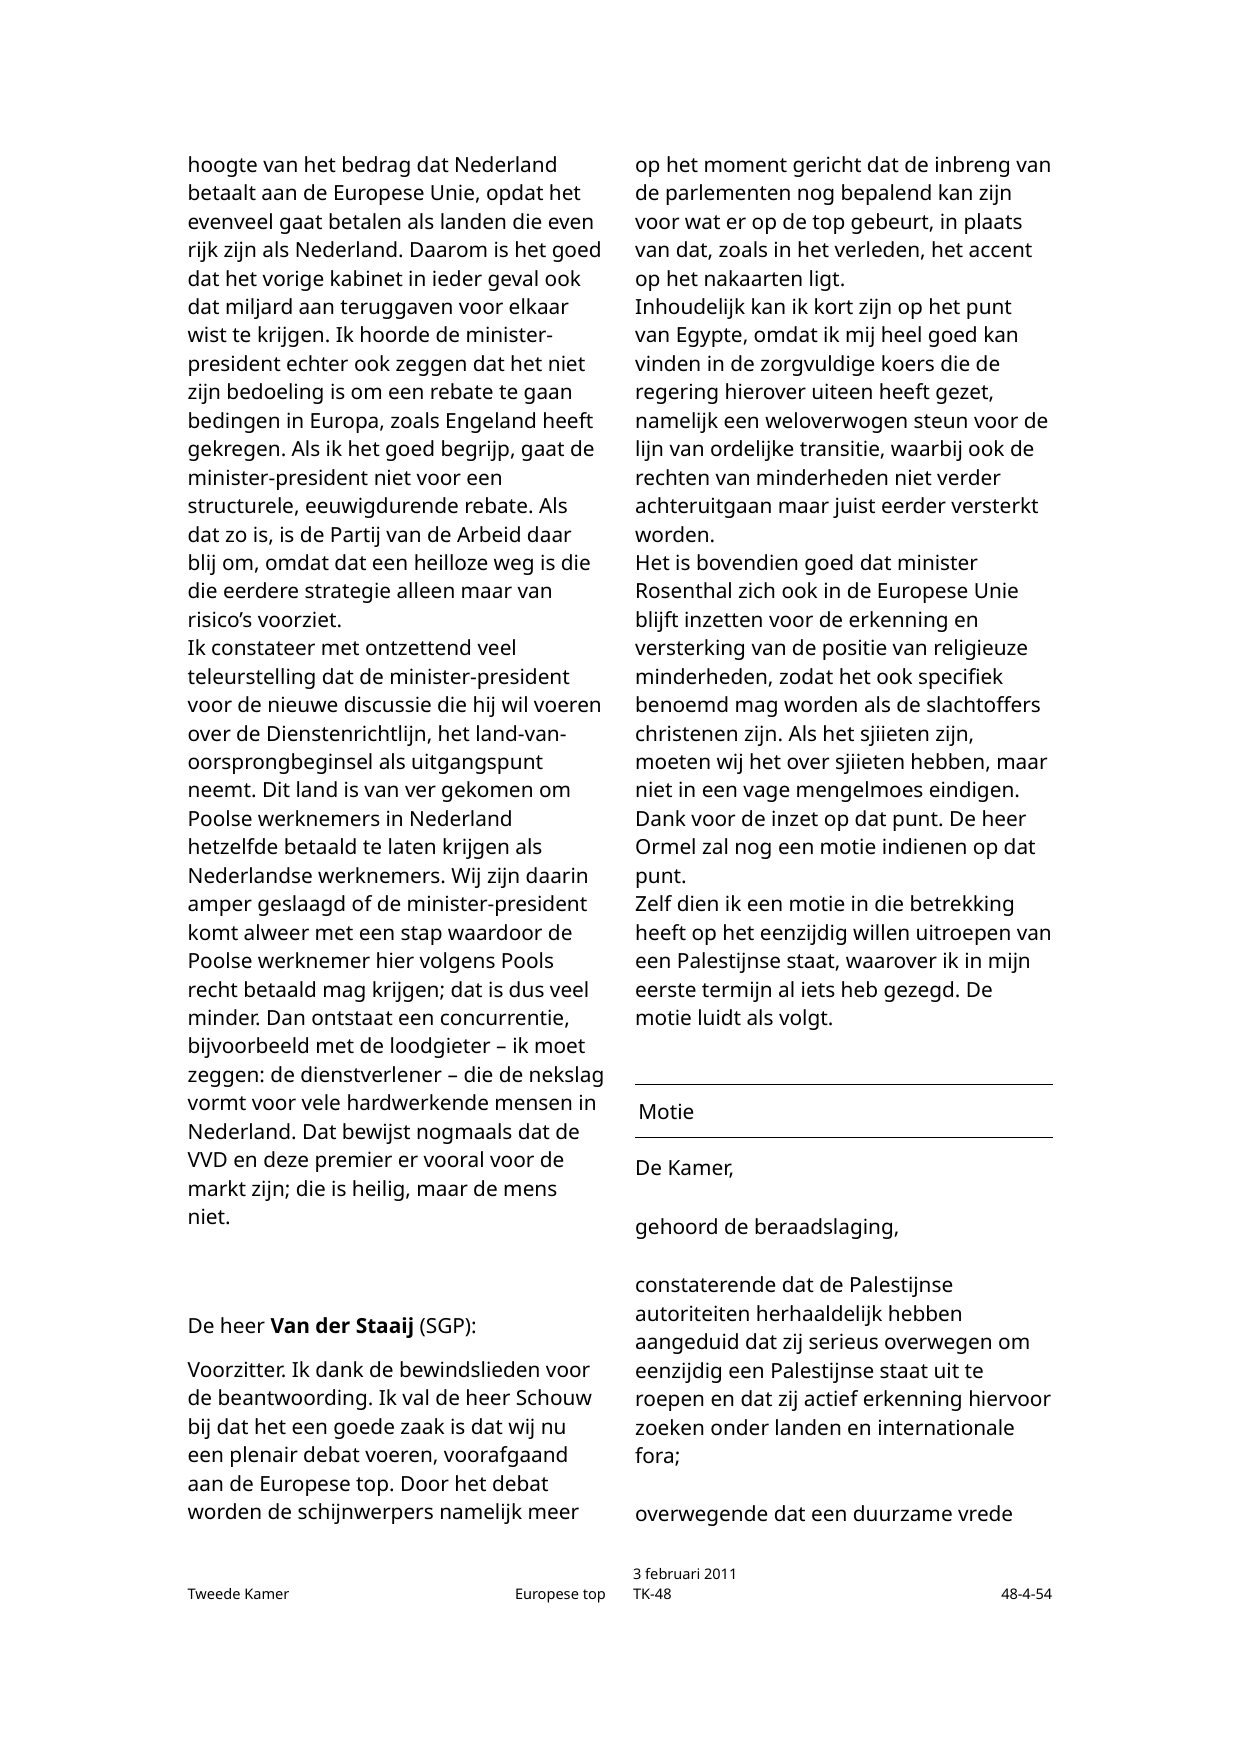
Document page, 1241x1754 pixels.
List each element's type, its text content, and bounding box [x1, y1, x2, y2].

text op het moment gericht dat de inbreng van de parlementen nog bepalend kan zijn voor wat er op de top gebeurt, in plaats van dat, zoals in het verleden, het accent op het nakaarten ligt. [635, 150, 1053, 292]
text Zelf dien ik een motie in die betrekking heeft op het eenzijdig willen uitroepen van een Palestijnse staat, waarover ik in mijn eerste termijn al iets heb gezegd. De motie luidt als volgt. [635, 889, 1053, 1032]
text Het is bovendien goed dat minister Rosenthal zich ook in de Europese Unie blijft inzetten voor de erkenning en versterking van de positie van religieuze minderheden, zodat het ook specifiek benoemd mag worden als de slachtoffers christenen zijn. Als het sjiieten zijn, moeten wij het over sjiieten hebben, maar niet in een vage mengelmoes eindigen. Dank voor de inzet op dat punt. De heer Ormel zal nog een motie indienen op dat punt. [635, 548, 1053, 889]
text Inhoudelijk kan ik kort zijn op het punt van Egypte, omdat ik mij heel goed kan vinden in de zorgvuldige koers die de regering hierover uiteen heeft gezet, namelijk een weloverwogen steun voor de lijn van ordelijke transitie, waarbij ook de rechten van minderheden niet verder achteruitgaan maar juist eerder versterkt worden. [635, 292, 1053, 548]
text De Kamer, [635, 1153, 1053, 1182]
text constaterende dat de Palestijnse autoriteiten herhaaldelijk hebben aangeduid dat zij serieus overwegen om eenzijdig een Palestijnse staat uit te roepen en dat zij actief erkenning hiervoor zoeken onder landen en internationale fora; [635, 1270, 1053, 1469]
text gehoord de beraadslaging, [635, 1212, 1053, 1240]
text De heer Van der Staaij (SGP): [187, 1312, 605, 1340]
subtitle Motie [635, 1085, 1053, 1137]
text  [187, 1261, 605, 1289]
text Voorzitter. Ik dank de bewindslieden voor de beantwoording. Ik val de heer Schouw bij dat het een goede zaak is dat wij nu een plenair debat voeren, voorafgaand aan de Europese top. Door het debat worden de schijnwerpers namelijk meer [187, 1355, 605, 1526]
text hoogte van het bedrag dat Nederland betaalt aan de Europese Unie, opdat het evenveel gaat betalen als landen die even rijk zijn als Nederland. Daarom is het goed dat het vorige kabinet in ieder geval ook dat miljard aan teruggaven voor elkaar wist te krijgen. Ik hoorde de minister-president echter ook zeggen dat het niet zijn bedoeling is om een rebate te gaan bedingen in Europa, zoals Engeland heeft gekregen. Als ik het goed begrijp, gaat de minister-president niet voor een structurele, eeuwigdurende rebate. Als dat zo is, is de Partij van de Arbeid daar blij om, omdat dat een heilloze weg is die die eerdere strategie alleen maar van risico’s voorziet. [187, 150, 605, 633]
text Ik constateer met ontzettend veel teleurstelling dat de minister-president voor de nieuwe discussie die hij wil voeren over de Dienstenrichtlijn, het land-van-oorsprongbeginsel als uitgangspunt neemt. Dit land is van ver gekomen om Poolse werknemers in Nederland hetzelfde betaald te laten krijgen als Nederlandse werknemers. Wij zijn daarin amper geslaagd of de minister-president komt alweer met een stap waardoor de Poolse werknemer hier volgens Pools recht betaald mag krijgen; dat is dus veel minder. Dan ontstaat een concurrentie, bijvoorbeeld met de loodgieter – ik moet zeggen: de dienstverlener – die de nekslag vormt voor vele hardwerkende mensen in Nederland. Dat bewijst nogmaals dat de VVD en deze premier er vooral voor de markt zijn; die is heilig, maar de mens niet. [187, 633, 605, 1231]
text overwegende dat een duurzame vrede [635, 1499, 1053, 1528]
